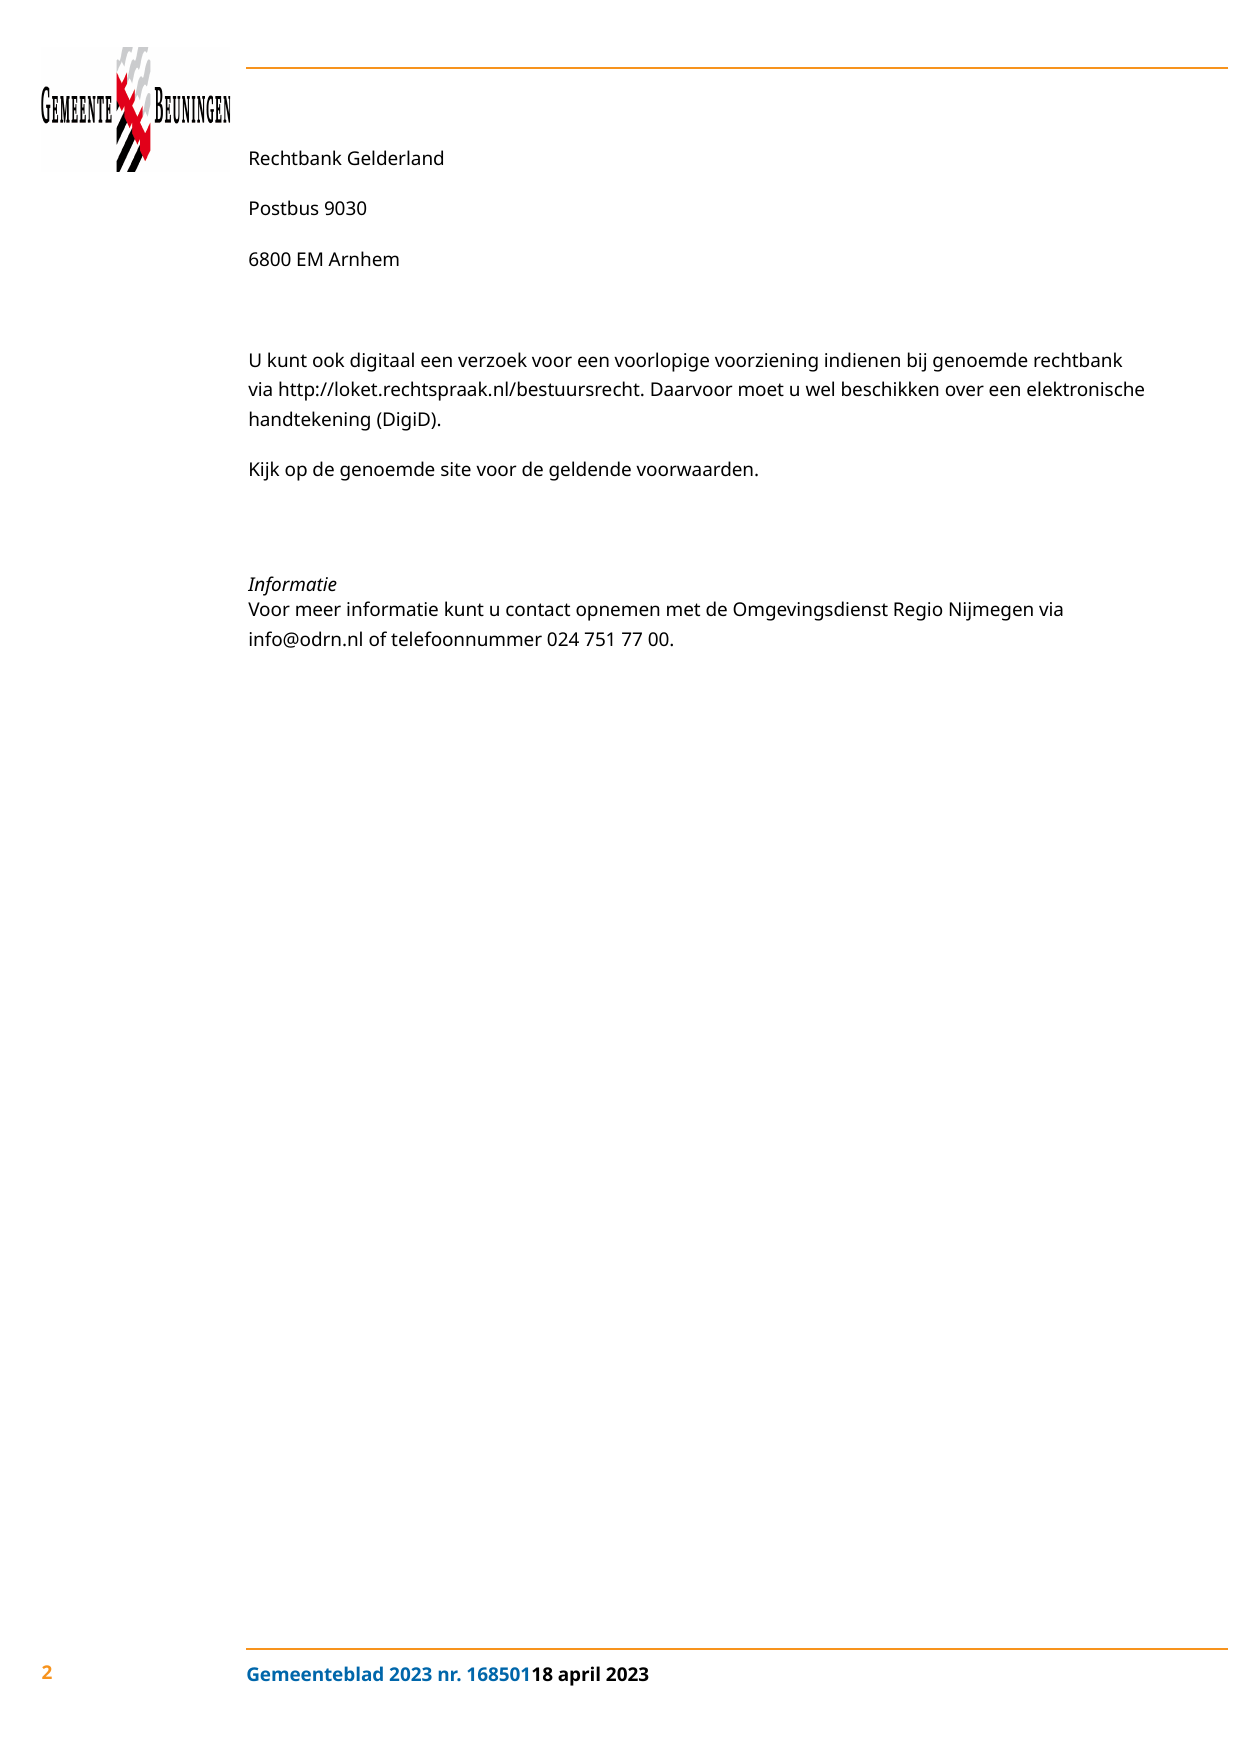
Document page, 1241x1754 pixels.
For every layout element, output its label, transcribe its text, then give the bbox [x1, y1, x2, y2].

text Postbus 9030 [248, 196, 1152, 221]
text Voor meer informatie kunt u contact opnemen met de Omgevingsdienst Regio Nijmegen via info@odrn.nl of telefoonnummer 024 751 77 00. [248, 597, 1152, 652]
text Rechtbank Gelderland [248, 145, 1152, 171]
text U kunt ook digitaal een verzoek voor een voorlopige voorziening indienen bij genoemde rechtbank via http://loket.rechtspraak.nl/bestuursrecht. Daarvoor moet u wel beschikken over een elektronische handtekening (DigiD). [248, 347, 1152, 432]
text Kijk op de genoemde site voor de geldende voorwaarden. [248, 456, 1152, 482]
text Informatie [248, 571, 1152, 597]
picture [41, 47, 231, 172]
text 6800 EM Arnhem [248, 246, 1152, 272]
